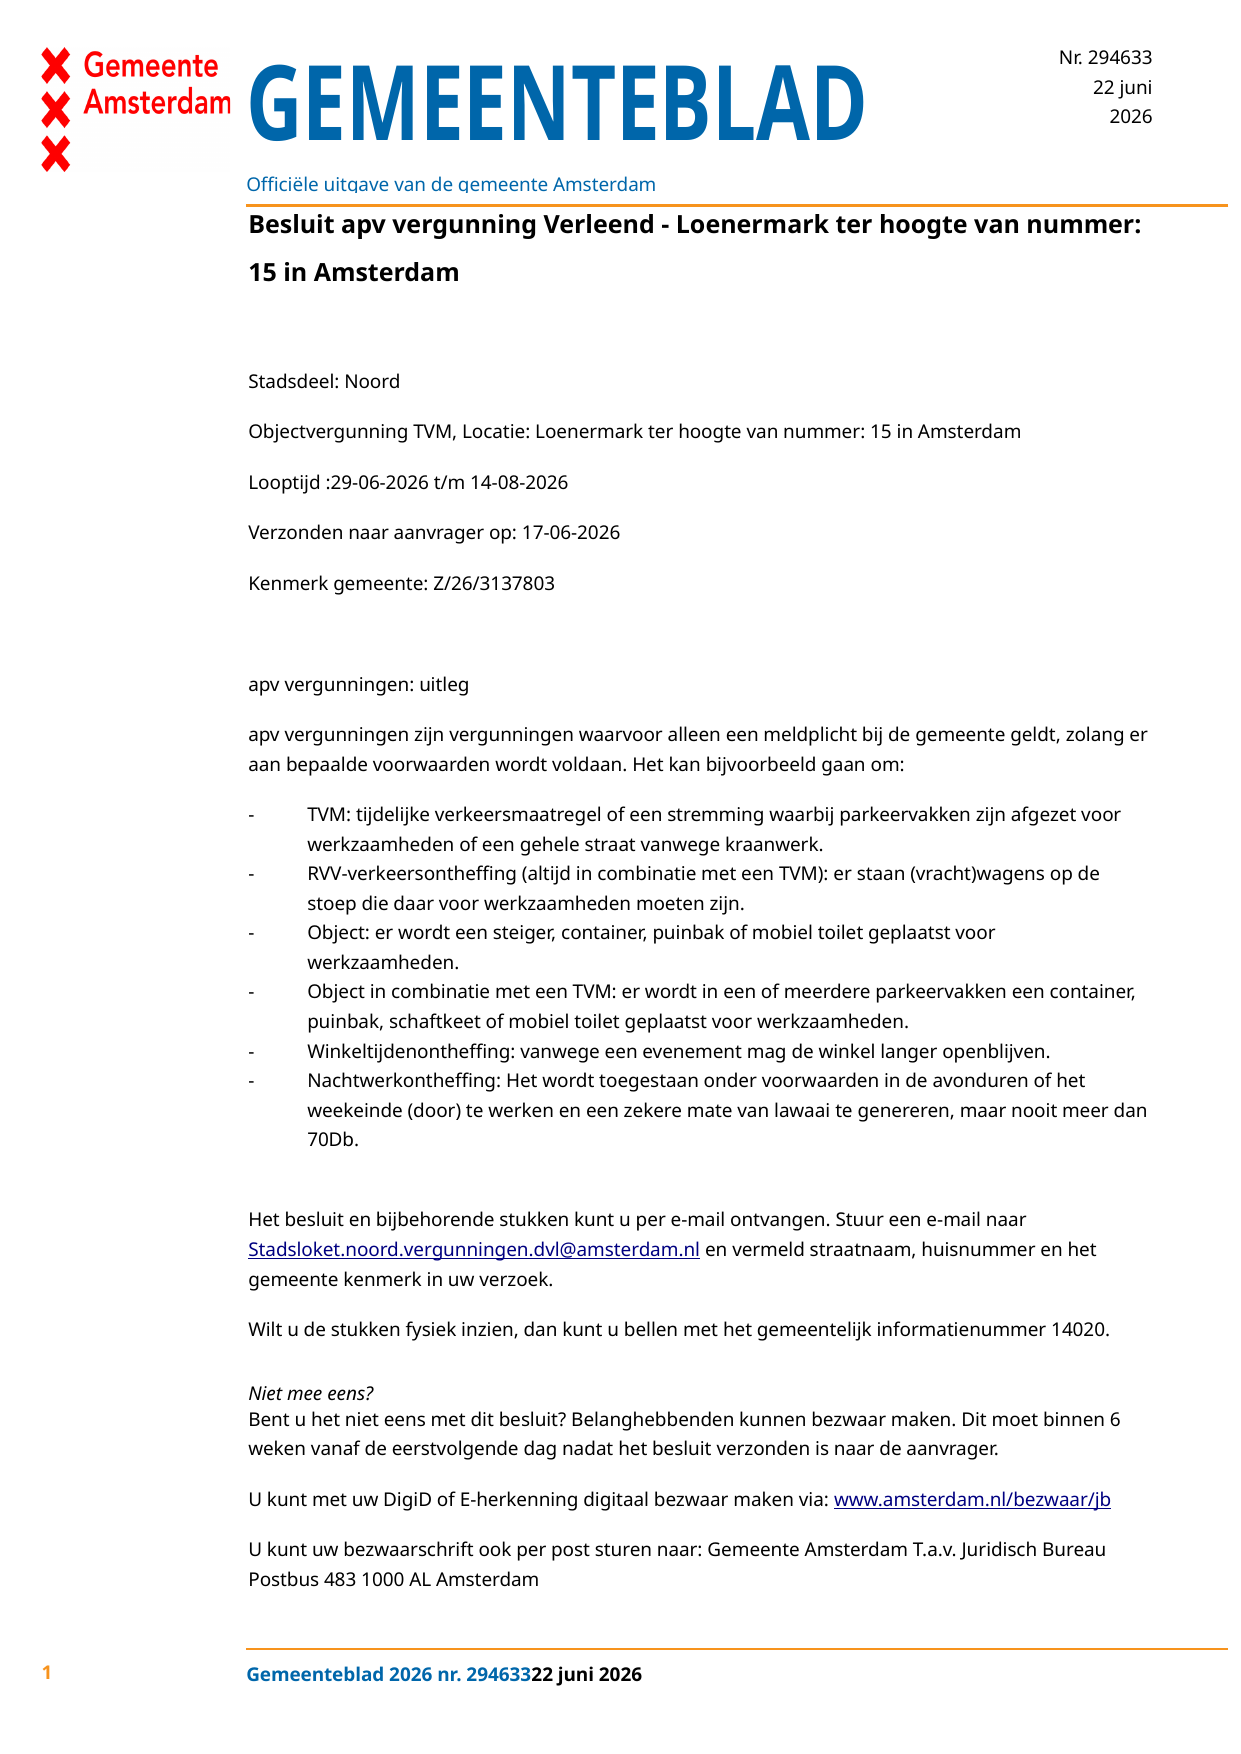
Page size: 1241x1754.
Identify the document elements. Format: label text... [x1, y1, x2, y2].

list Object: er wordt een steiger, container, puinbak of mobiel toilet geplaatst voor werkzaamheden. [248, 919, 1152, 975]
text apv vergunningen: uitleg [248, 671, 1152, 697]
text Stadsdeel: Noord [248, 368, 1152, 394]
text U kunt uw bezwaarschrift ook per post sturen naar: Gemeente Amsterdam T.a.v. Juridisch Bureau Postbus 483 1000 AL Amsterdam [248, 1536, 1152, 1592]
list Object in combinatie met een TVM: er wordt in een of meerdere parkeervakken een container, puinbak, schaftkeet of mobiel toilet geplaatst voor werkzaamheden. [248, 979, 1152, 1034]
text U kunt met uw DigiD of E-herkenning digitaal bezwaar maken via: www.amsterdam.nl/bezwaar/jb [248, 1486, 1152, 1512]
text apv vergunningen zijn vergunningen waarvoor alleen een meldplicht bij de gemeente geldt, zolang er aan bepaalde voorwaarden wordt voldaan. Het kan bijvoorbeeld gaan om: [248, 721, 1152, 777]
text Looptijd :29-06-2026 t/m 14-08-2026 [248, 469, 1152, 495]
text Wilt u de stukken fysiek inzien, dan kunt u bellen met het gemeentelijk informatienummer 14020. [248, 1316, 1152, 1342]
list RVV-verkeersontheffing (altijd in combinatie met een TVM): er staan (vracht)wagens op de stoep die daar voor werkzaamheden moeten zijn. [248, 860, 1152, 916]
text Niet mee eens? [248, 1380, 1152, 1406]
text Verzonden naar aanvrager op: 17-06-2026 [248, 519, 1152, 545]
text Bent u het niet eens met dit besluit? Belanghebbenden kunnen bezwaar maken. Dit moet binnen 6 weken vanaf de eerstvolgende dag nadat het besluit verzonden is naar de aanvrager. [248, 1406, 1152, 1461]
list Nachtwerkontheffing: Het wordt toegestaan onder voorwaarden in de avonduren of het weekeinde (door) te werken en een zekere mate van lawaai te genereren, maar nooit meer dan 70Db. [248, 1067, 1152, 1152]
list Winkeltijdenontheffing: vanwege een evenement mag de winkel langer openblijven. [248, 1038, 1152, 1064]
text Het besluit en bijbehorende stukken kunt u per e-mail ontvangen. Stuur een e-mail naar Stadsloket.noord.vergunningen.dvl@amsterdam.nl en vermeld straatnaam, huisnummer en het gemeente kenmerk in uw verzoek. [248, 1207, 1152, 1292]
list TVM: tijdelijke verkeersmaatregel of een stremming waarbij parkeervakken zijn afgezet voor werkzaamheden of een gehele straat vanwege kraanwerk. [248, 801, 1152, 857]
picture [41, 47, 231, 172]
text Besluit apv vergunning Verleend - Loenermark ter hoogte van nummer: 15 in Amsterdam [248, 207, 1152, 288]
text Objectvergunning TVM, Locatie: Loenermark ter hoogte van nummer: 15 in Amsterdam [248, 419, 1152, 444]
text Kenmerk gemeente: Z/26/3137803 [248, 570, 1152, 596]
